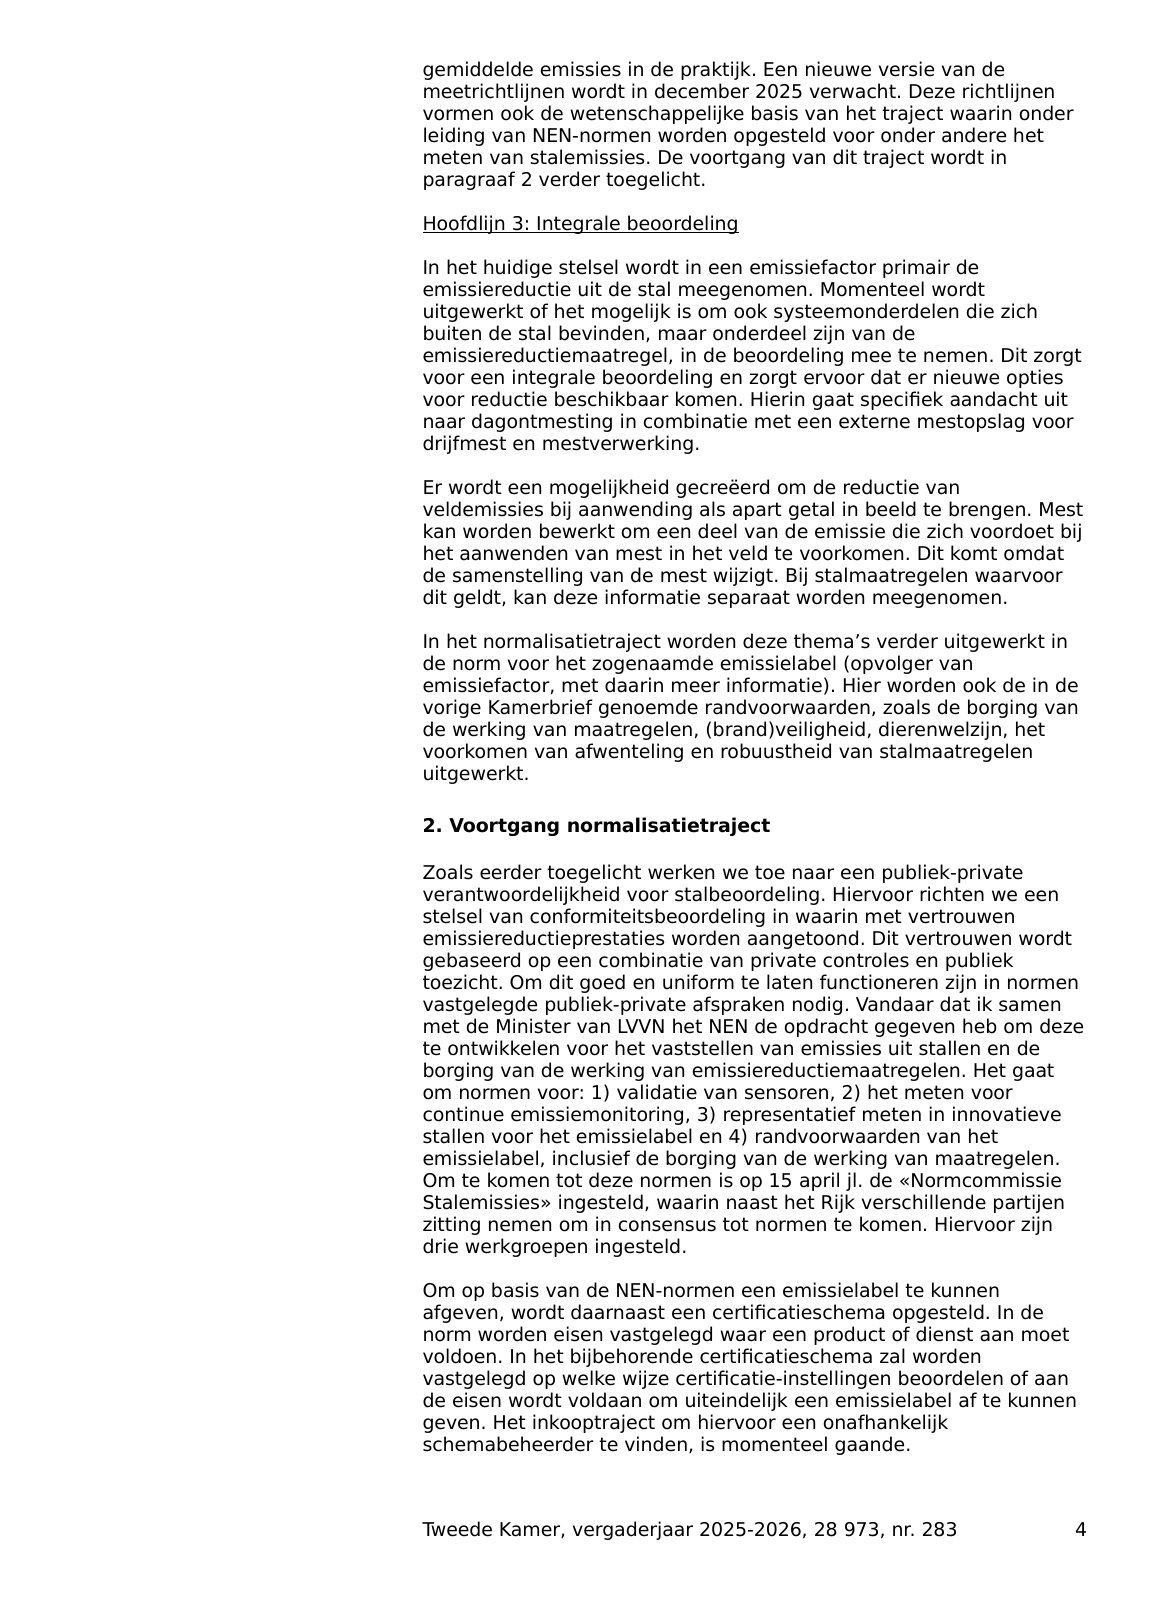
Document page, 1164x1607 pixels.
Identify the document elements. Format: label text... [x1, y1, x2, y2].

text In het huidige stelsel wordt in een emissiefactor primair de emissiereductie uit de stal meegenomen. Momenteel wordt uitgewerkt of het mogelijk is om ook systeemonderdelen die zich buiten de stal bevinden, maar onderdeel zijn van de emissiereductiemaatregel, in de beoordeling mee te nemen. Dit zorgt voor een integrale beoordeling en zorgt ervoor dat er nieuwe opties voor reductie beschikbaar komen. Hierin gaat specifiek aandacht uit naar dagontmesting in combinatie met een externe mestopslag voor drijfmest en mestverwerking. [422, 257, 1087, 455]
subtitle 2. Voortgang normalisatietraject [422, 815, 1087, 837]
text gemiddelde emissies in de praktijk. Een nieuwe versie van de meetrichtlijnen wordt in december 2025 verwacht. Deze richtlijnen vormen ook de wetenschappelijke basis van het traject waarin onder leiding van NEN-normen worden opgesteld voor onder andere het meten van stalemissies. De voortgang van dit traject wordt in paragraaf 2 verder toegelicht. [422, 59, 1087, 191]
text Zoals eerder toegelicht werken we toe naar een publiek-private verantwoordelijkheid voor stalbeoordeling. Hiervoor richten we een stelsel van conformiteitsbeoordeling in waarin met vertrouwen emissiereductieprestaties worden aangetoond. Dit vertrouwen wordt gebaseerd op een combinatie van private controles en publiek toezicht. Om dit goed en uniform te laten functioneren zijn in normen vastgelegde publiek-private afspraken nodig. Vandaar dat ik samen met de Minister van LVVN het NEN de opdracht gegeven heb om deze te ontwikkelen voor het vaststellen van emissies uit stallen en de borging van de werking van emissiereductiemaatregelen. Het gaat om normen voor: 1) validatie van sensoren, 2) het meten voor continue emissiemonitoring, 3) representatief meten in innovatieve stallen voor het emissielabel en 4) randvoorwaarden van het emissielabel, inclusief de borging van de werking van maatregelen. Om te komen tot deze normen is op 15 april jl. de «Normcommissie Stalemissies» ingesteld, waarin naast het Rijk verschillende partijen zitting nemen om in consensus tot normen te komen. Hiervoor zijn drie werkgroepen ingesteld. [422, 862, 1087, 1258]
text In het normalisatietraject worden deze thema’s verder uitgewerkt in de norm voor het zogenaamde emissielabel (opvolger van emissiefactor, met daarin meer informatie). Hier worden ook de in de vorige Kamerbrief genoemde randvoorwaarden, zoals de borging van de werking van maatregelen, (brand)veiligheid, dierenwelzijn, het voorkomen van afwenteling en robuustheid van stalmaatregelen uitgewerkt. [422, 631, 1087, 785]
subtitle Hoofdlijn 3: Integrale beoordeling [422, 213, 1087, 235]
text Er wordt een mogelijkheid gecreëerd om de reductie van veldemissies bij aanwending als apart getal in beeld te brengen. Mest kan worden bewerkt om een deel van de emissie die zich voordoet bij het aanwenden van mest in het veld te voorkomen. Dit komt omdat de samenstelling van de mest wijzigt. Bij stalmaatregelen waarvoor dit geldt, kan deze informatie separaat worden meegenomen. [422, 477, 1087, 609]
text Om op basis van de NEN-normen een emissielabel te kunnen afgeven, wordt daarnaast een certificatieschema opgesteld. In de norm worden eisen vastgelegd waar een product of dienst aan moet voldoen. In het bijbehorende certificatieschema zal worden vastgelegd op welke wijze certificatie-instellingen beoordelen of aan de eisen wordt voldaan om uiteindelijk een emissielabel af te kunnen geven. Het inkooptraject om hiervoor een onafhankelijk schemabeheerder te vinden, is momenteel gaande. [422, 1280, 1087, 1456]
